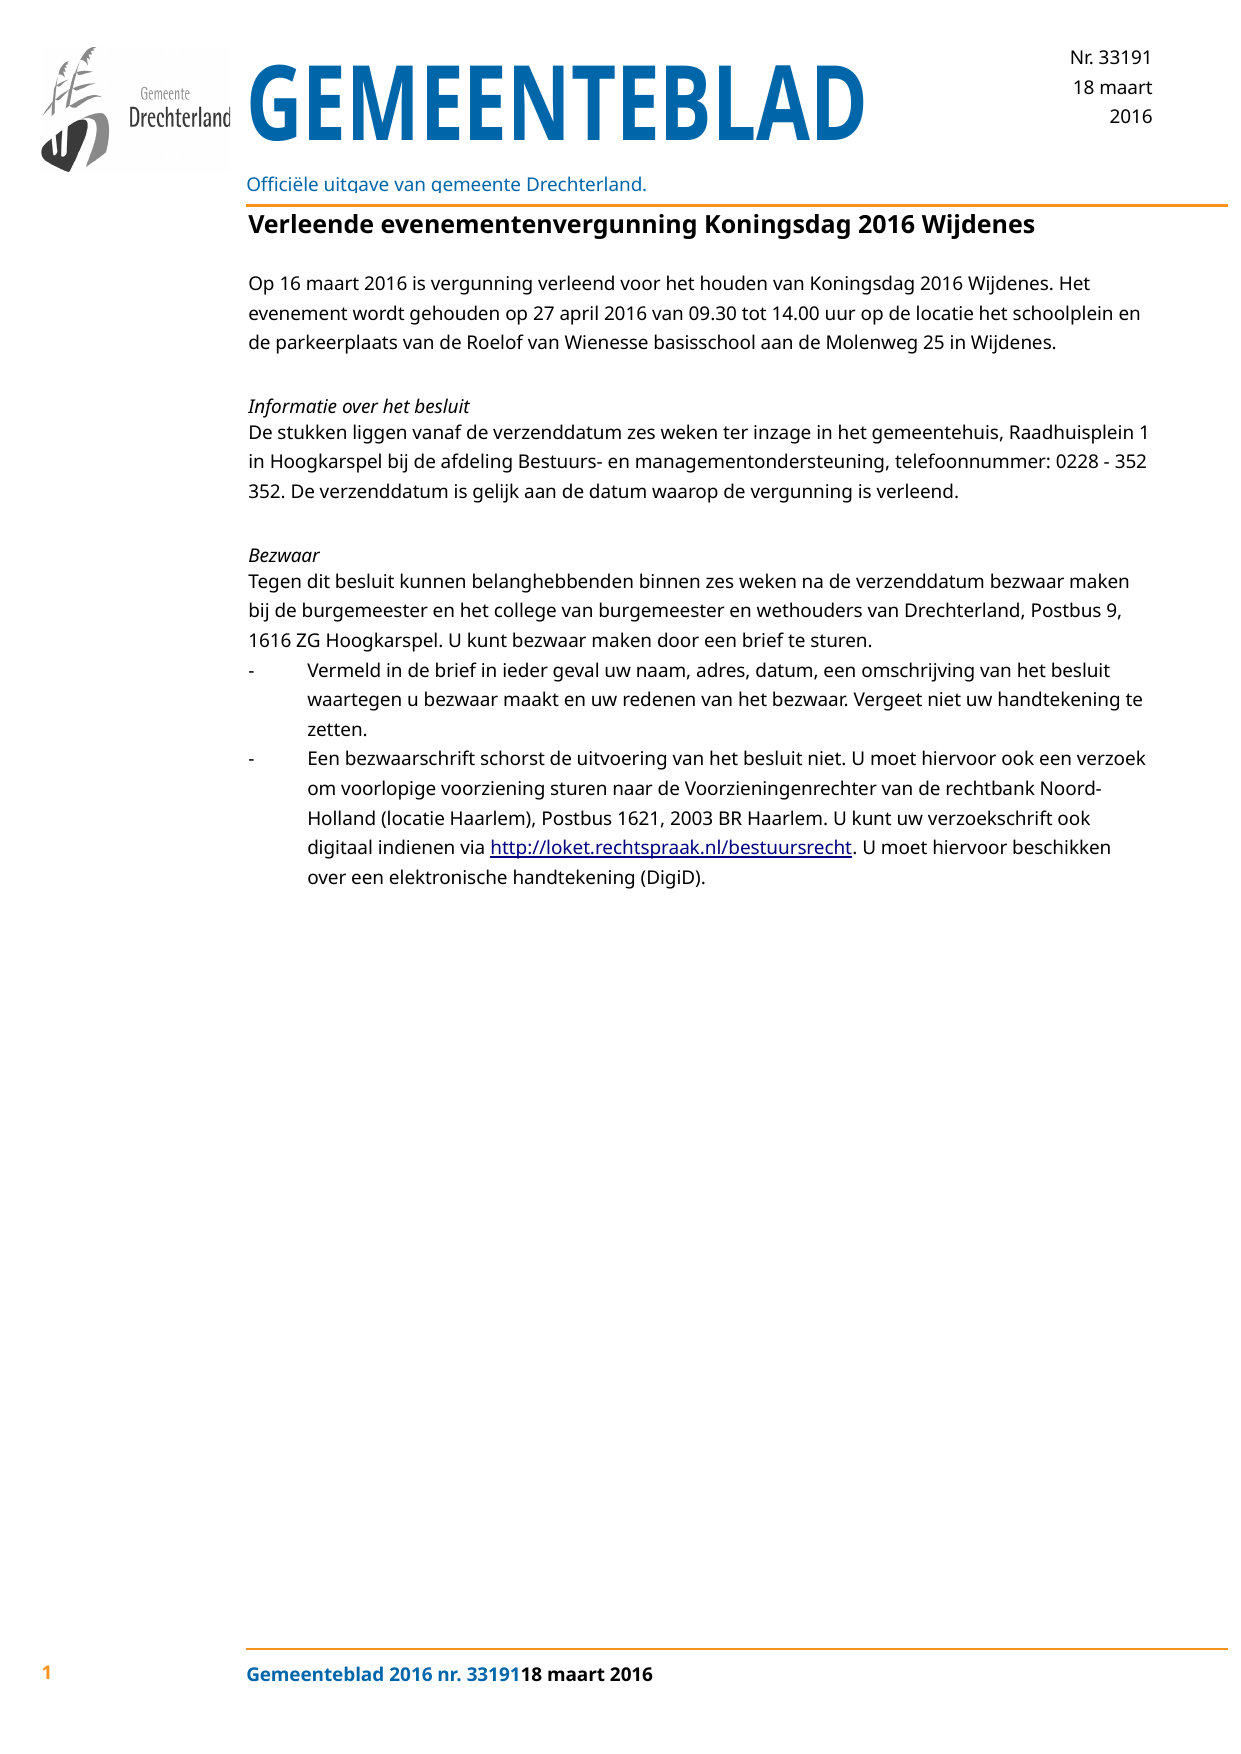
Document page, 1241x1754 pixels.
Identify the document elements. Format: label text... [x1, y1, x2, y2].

picture [41, 47, 231, 172]
text Tegen dit besluit kunnen belanghebbenden binnen zes weken na de verzenddatum bezwaar maken bij de burgemeester en het college van burgemeester en wethouders van Drechterland, Postbus 9, 1616 ZG Hoogkarspel. U kunt bezwaar maken door een brief te sturen. [248, 568, 1152, 653]
text Op 16 maart 2016 is vergunning verleend voor het houden van Koningsdag 2016 Wijdenes. Het evenement wordt gehouden op 27 april 2016 van 09.30 tot 14.00 uur op de locatie het schoolplein en de parkeerplaats van de Roelof van Wienesse basisschool aan de Molenweg 25 in Wijdenes. [248, 270, 1152, 355]
list Vermeld in de brief in ieder geval uw naam, adres, datum, een omschrijving van het besluit waartegen u bezwaar maakt en uw redenen van het bezwaar. Vergeet niet uw handtekening te zetten. [248, 657, 1152, 742]
text Informatie over het besluit [248, 393, 1152, 419]
text Verleende evenementenvergunning Koningsdag 2016 Wijdenes [248, 207, 1152, 241]
text De stukken liggen vanaf de verzenddatum zes weken ter inzage in het gemeentehuis, Raadhuisplein 1 in Hoogkarspel bij de afdeling Bestuurs- en managementondersteuning, telefoonnummer: 0228 - 352 352. De verzenddatum is gelijk aan de datum waarop de vergunning is verleend. [248, 419, 1152, 504]
text Bezwaar [248, 542, 1152, 568]
list Een bezwaarschrift schorst de uitvoering van het besluit niet. U moet hiervoor ook een verzoek om voorlopige voorziening sturen naar de Voorzieningenrechter van de rechtbank Noord-Holland (locatie Haarlem), Postbus 1621, 2003 BR Haarlem. U kunt uw verzoekschrift ook digitaal indienen via http://loket.rechtspraak.nl/bestuursrecht. U moet hiervoor beschikken over een elektronische handtekening (DigiD). [248, 746, 1152, 889]
